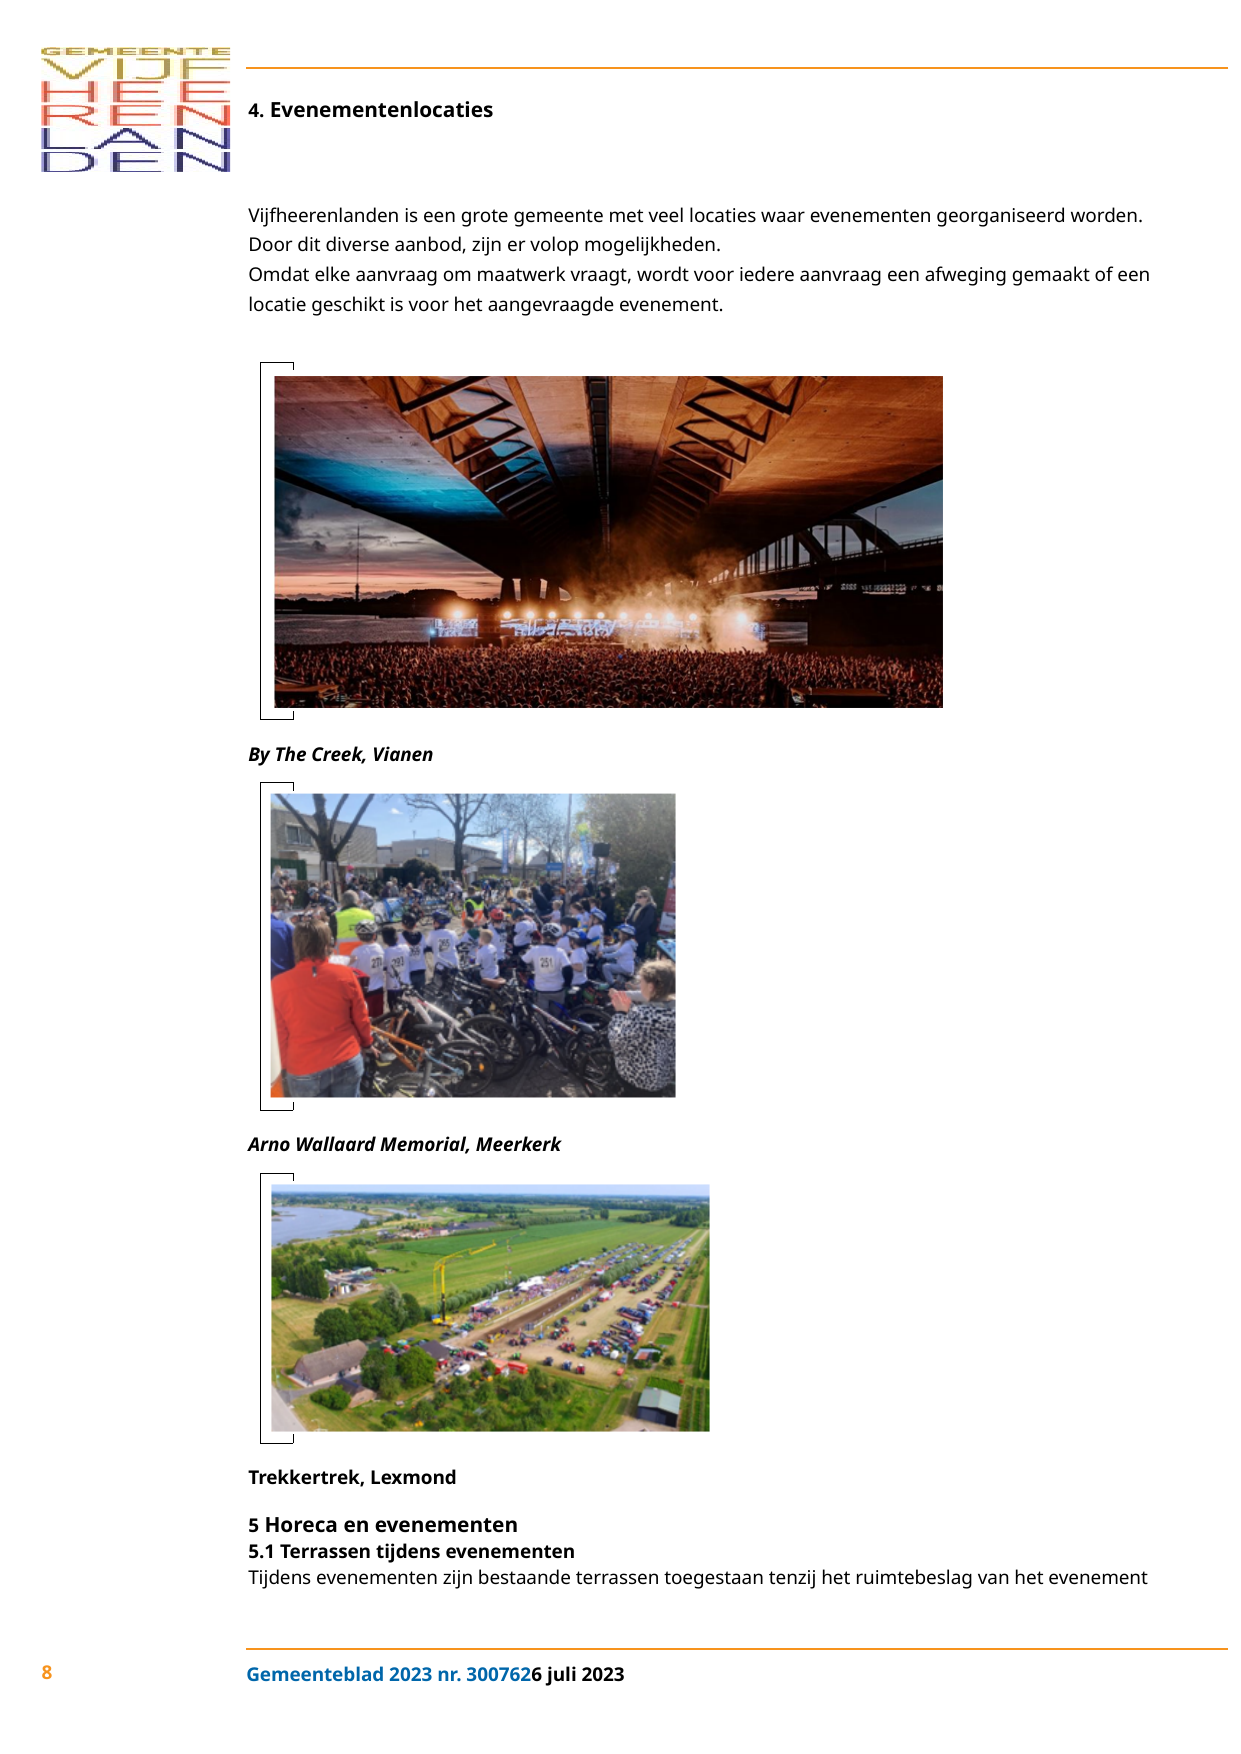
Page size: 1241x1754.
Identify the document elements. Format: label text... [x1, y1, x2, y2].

text Arno Wallaard Memorial, Meerkerk [248, 1131, 1152, 1157]
picture [268, 791, 683, 1102]
text 5 Horeca en evenementen [248, 1510, 1152, 1538]
text Tijdens evenementen zijn bestaande terrassen toegestaan tenzij het ruimtebeslag van het evenement [248, 1564, 1152, 1590]
text Omdat elke aanvraag om maatwerk vraagt, wordt voor iedere aanvraag een afweging gemaakt of een locatie geschikt is voor het aangevraagde evenement. [248, 261, 1152, 317]
picture [41, 47, 231, 172]
text Vijfheerenlanden is een grote gemeente met veel locaties waar evenementen georganiseerd worden. Door dit diverse aanbod, zijn er volop mogelijkheden. [248, 202, 1152, 257]
text Trekkertrek, Lexmond [248, 1464, 1152, 1490]
text 5.1 Terrassen tijdens evenementen [248, 1538, 1152, 1564]
picture [268, 1181, 712, 1434]
text By The Creek, Vianen [248, 741, 1152, 766]
text 4. Evenementenlocaties [248, 95, 1152, 123]
picture [268, 370, 948, 711]
